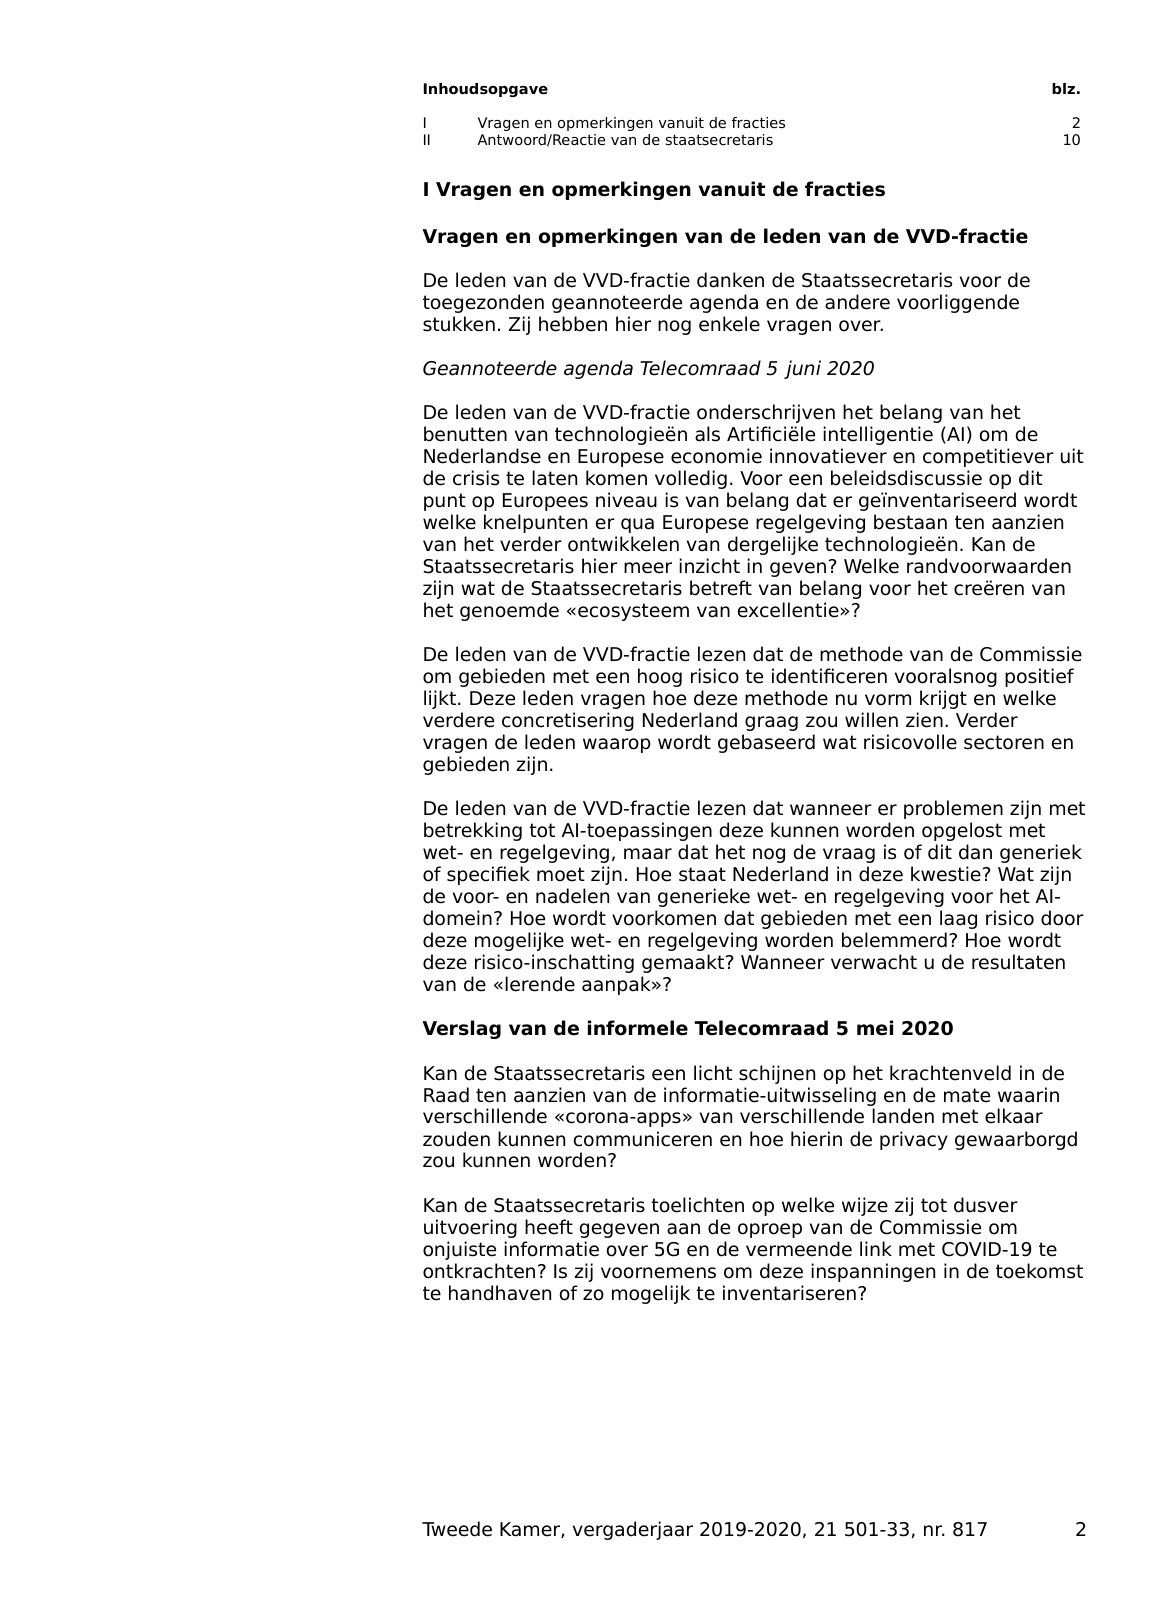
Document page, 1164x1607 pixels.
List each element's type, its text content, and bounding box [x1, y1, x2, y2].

subtitle Geannoteerde agenda Telecomraad 5 juni 2020 [422, 358, 1087, 380]
table_cell I [422, 115, 471, 132]
table_cell [471, 98, 993, 115]
text De leden van de VVD-fractie lezen dat de methode van de Commissie om gebieden met een hoog risico te identificeren vooralsnog positief lijkt. Deze leden vragen hoe deze methode nu vorm krijgt en welke verdere concretisering Nederland graag zou willen zien. Verder vragen de leden waarop wordt gebaseerd wat risicovolle sectoren en gebieden zijn. [422, 644, 1087, 776]
table_cell [422, 98, 471, 115]
table_cell 10 [993, 132, 1087, 149]
text De leden van de VVD-fractie danken de Staatssecretaris voor de toegezonden geannoteerde agenda en de andere voorliggende stukken. Zij hebben hier nog enkele vragen over. [422, 270, 1087, 336]
text De leden van de VVD-fractie onderschrijven het belang van het benutten van technologieën als Artificiële intelligentie (AI) om de Nederlandse en Europese economie innovatiever en competitiever uit de crisis te laten komen volledig. Voor een beleidsdiscussie op dit punt op Europees niveau is van belang dat er geïnventariseerd wordt welke knelpunten er qua Europese regelgeving bestaan ten aanzien van het verder ontwikkelen van dergelijke technologieën. Kan de Staatssecretaris hier meer inzicht in geven? Welke randvoorwaarden zijn wat de Staatssecretaris betreft van belang voor het creëren van het genoemde «ecosysteem van excellentie»? [422, 402, 1087, 622]
table_cell Vragen en opmerkingen vanuit de fracties [471, 115, 993, 132]
subtitle Verslag van de informele Telecomraad 5 mei 2020 [422, 1018, 1087, 1040]
table_cell II [422, 132, 471, 149]
text Kan de Staatssecretaris toelichten op welke wijze zij tot dusver uitvoering heeft gegeven aan de oproep van de Commissie om onjuiste informatie over 5G en de vermeende link met COVID-19 te ontkrachten? Is zij voornemens om deze inspanningen in de toekomst te handhaven of zo mogelijk te inventariseren? [422, 1194, 1087, 1304]
table_cell 2 [993, 115, 1087, 132]
table_cell [993, 98, 1087, 115]
text De leden van de VVD-fractie lezen dat wanneer er problemen zijn met betrekking tot AI-toepassingen deze kunnen worden opgelost met wet- en regelgeving, maar dat het nog de vraag is of dit dan generiek of specifiek moet zijn. Hoe staat Nederland in deze kwestie? Wat zijn de voor- en nadelen van generieke wet- en regelgeving voor het AI-domein? Hoe wordt voorkomen dat gebieden met een laag risico door deze mogelijke wet- en regelgeving worden belemmerd? Hoe wordt deze risico-inschatting gemaakt? Wanneer verwacht u de resultaten van de «lerende aanpak»? [422, 798, 1087, 996]
table_header blz. [993, 81, 1087, 98]
subtitle Vragen en opmerkingen van de leden van de VVD-fractie [422, 226, 1087, 248]
table_cell Antwoord/Reactie van de staatsecretaris [471, 132, 993, 149]
subtitle I Vragen en opmerkingen vanuit de fracties [422, 179, 1087, 201]
table_header Inhoudsopgave [422, 81, 993, 98]
text Kan de Staatssecretaris een licht schijnen op het krachtenveld in de Raad ten aanzien van de informatie-uitwisseling en de mate waarin verschillende «corona-apps» van verschillende landen met elkaar zouden kunnen communiceren en hoe hierin de privacy gewaarborgd zou kunnen worden? [422, 1062, 1087, 1172]
